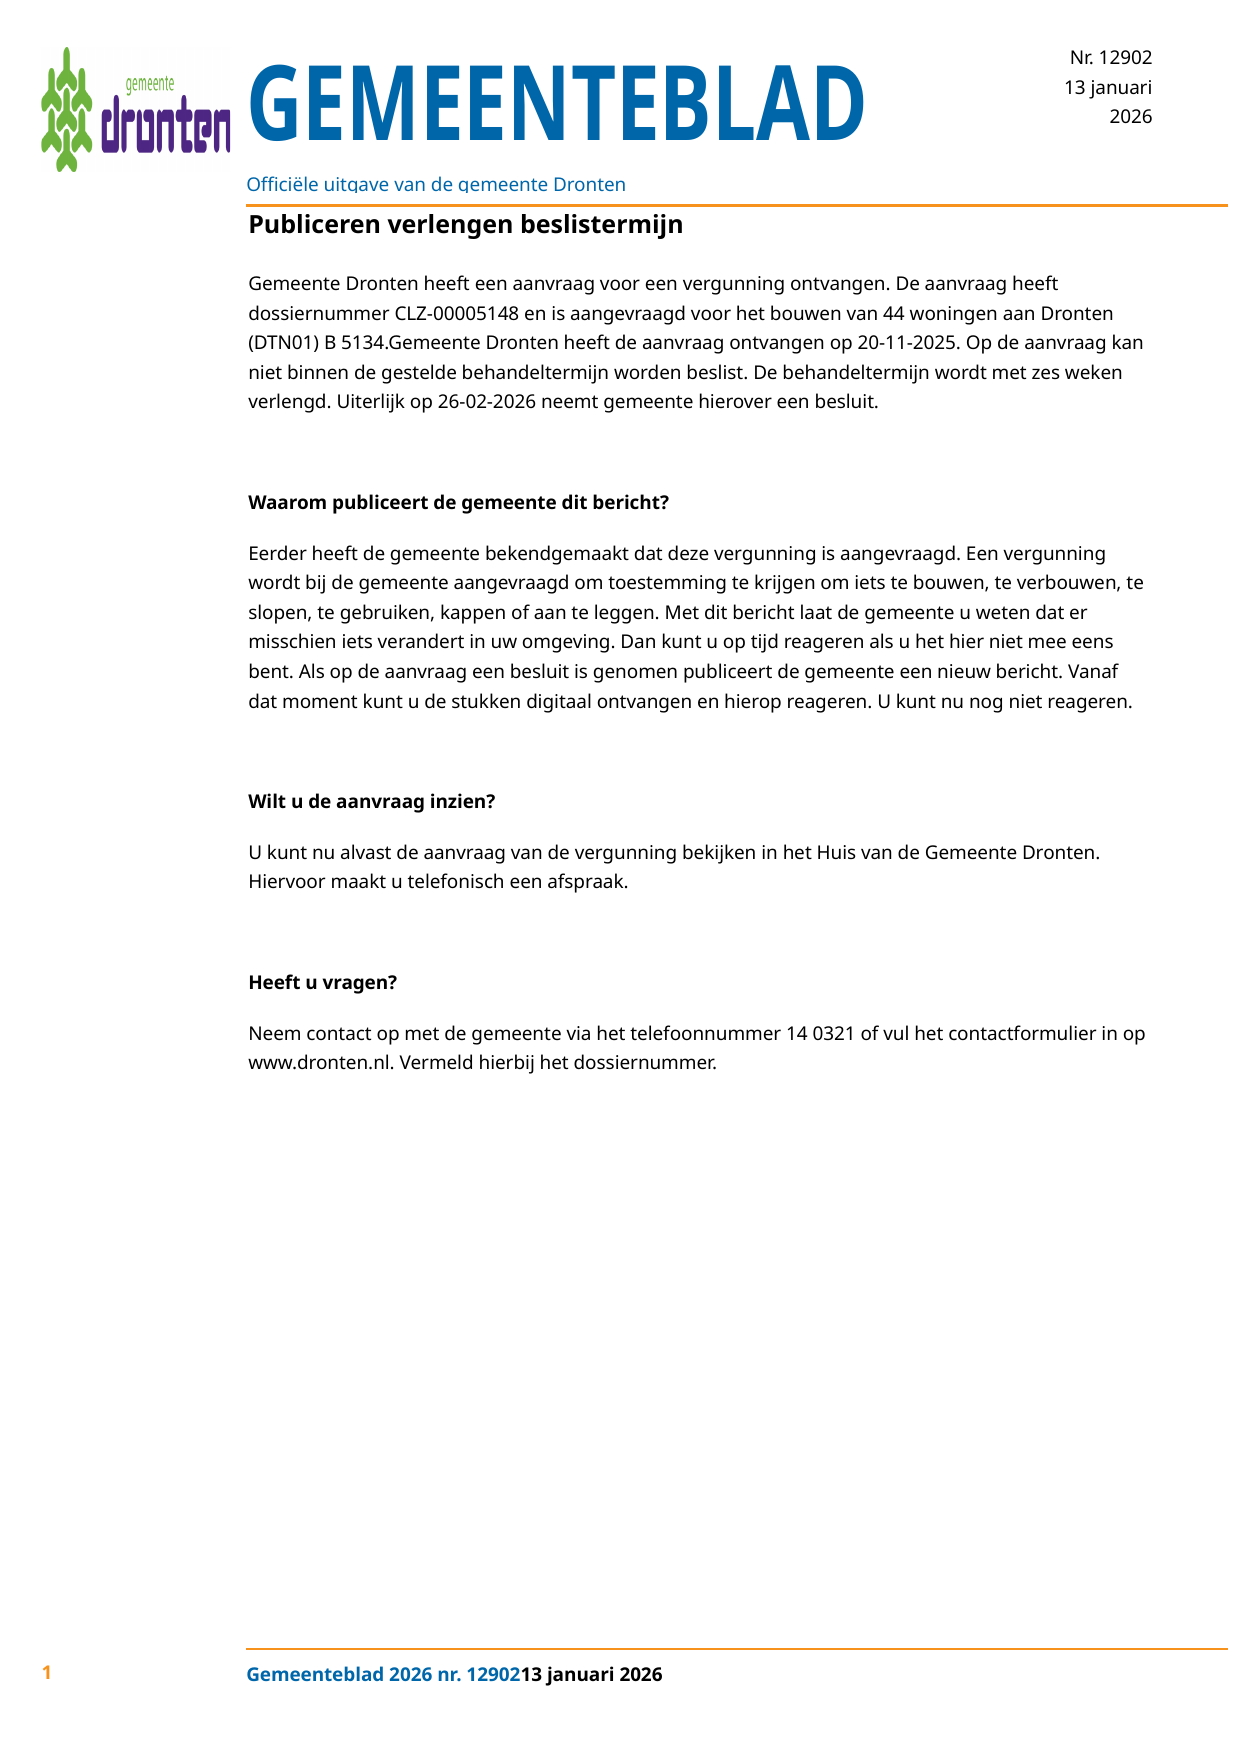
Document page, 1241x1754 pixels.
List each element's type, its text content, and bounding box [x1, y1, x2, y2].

text Eerder heeft de gemeente bekendgemaakt dat deze vergunning is aangevraagd. Een vergunning wordt bij de gemeente aangevraagd om toestemming te krijgen om iets te bouwen, te verbouwen, te slopen, te gebruiken, kappen of aan te leggen. Met dit bericht laat de gemeente u weten dat er misschien iets verandert in uw omgeving. Dan kunt u op tijd reageren als u het hier niet mee eens bent. Als op de aanvraag een besluit is genomen publiceert de gemeente een nieuw bericht. Vanaf dat moment kunt u de stukken digitaal ontvangen en hierop reageren. U kunt nu nog niet reageren. [248, 540, 1152, 713]
text Gemeente Dronten heeft een aanvraag voor een vergunning ontvangen. De aanvraag heeft dossiernummer CLZ-00005148 en is aangevraagd voor het bouwen van 44 woningen aan Dronten (DTN01) B 5134.Gemeente Dronten heeft de aanvraag ontvangen op 20-11-2025. Op de aanvraag kan niet binnen de gestelde behandeltermijn worden beslist. De behandeltermijn wordt met zes weken verlengd. Uiterlijk op 26-02-2026 neemt gemeente hierover een besluit. [248, 270, 1152, 414]
text Wilt u de aanvraag inzien? [248, 789, 1152, 814]
text Neem contact op met de gemeente via het telefoonnummer 14 0321 of vul het contactformulier in op www.dronten.nl. Vermeld hierbij het dossiernummer. [248, 1020, 1152, 1075]
picture [41, 47, 231, 172]
text U kunt nu alvast de aanvraag van de vergunning bekijken in het Huis van de Gemeente Dronten. Hiervoor maakt u telefonisch een afspraak. [248, 839, 1152, 894]
text Publiceren verlengen beslistermijn [248, 207, 1152, 241]
text Waarom publiceert de gemeente dit bericht? [248, 489, 1152, 515]
text Heeft u vragen? [248, 969, 1152, 995]
